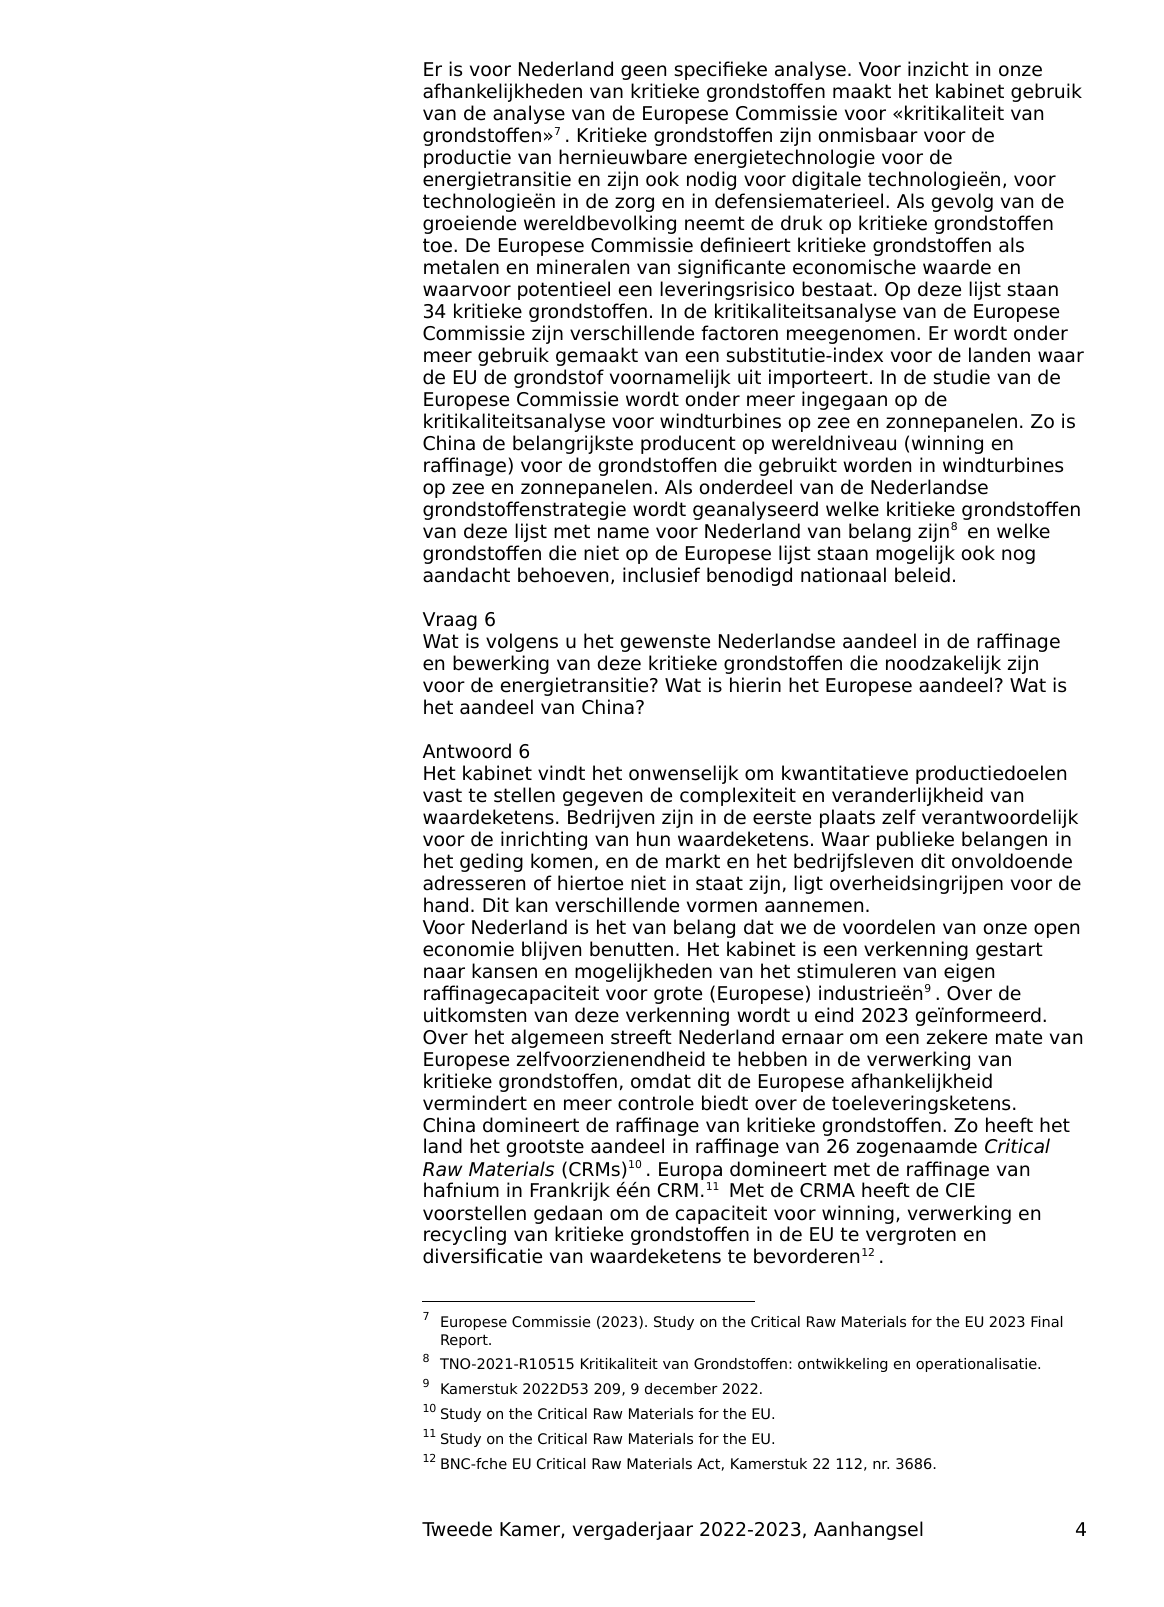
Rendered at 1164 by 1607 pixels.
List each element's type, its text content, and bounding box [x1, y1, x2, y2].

text Wat is volgens u het gewenste Nederlandse aandeel in de raffinage en bewerking van deze kritieke grondstoffen die noodzakelijk zijn voor de energietransitie? Wat is hierin het Europese aandeel? Wat is het aandeel van China? [422, 631, 1087, 719]
text Antwoord 6 [422, 741, 1087, 763]
text TNO-2021-R10515 Kritikaliteit van Grondstoffen: ontwikkeling en operationalisatie. [422, 1352, 1087, 1374]
text China domineert de raffinage van kritieke grondstoffen. Zo heeft het land het grootste aandeel in raffinage van 26 zogenaamde Critical Raw Materials (CRMs). Europa domineert met de raffinage van hafnium in Frankrijk één CRM. Met de CRMA heeft de CIE voorstellen gedaan om de capaciteit voor winning, verwerking en recycling van kritieke grondstoffen in de EU te vergroten en diversificatie van waardeketens te bevorderen. [422, 1114, 1087, 1268]
text Study on the Critical Raw Materials for the EU. [422, 1402, 1087, 1424]
text Europese Commissie (2023). Study on the Critical Raw Materials for the EU 2023 Final Report. [422, 1310, 1087, 1349]
text Vraag 6 [422, 609, 1087, 631]
text Voor Nederland is het van belang dat we de voordelen van onze open economie blijven benutten. Het kabinet is een verkenning gestart naar kansen en mogelijkheden van het stimuleren van eigen raffinagecapaciteit voor grote (Europese) industrieën. Over de uitkomsten van deze verkenning wordt u eind 2023 geïnformeerd. Over het algemeen streeft Nederland ernaar om een zekere mate van Europese zelfvoorzienendheid te hebben in de verwerking van kritieke grondstoffen, omdat dit de Europese afhankelijkheid vermindert en meer controle biedt over de toeleveringsketens. [422, 917, 1087, 1114]
text BNC-fche EU Critical Raw Materials Act, Kamerstuk 22 112, nr. 3686. [422, 1452, 1087, 1474]
text Kamerstuk 2022D53 209, 9 december 2022. [422, 1377, 1087, 1399]
text Study on the Critical Raw Materials for the EU. [422, 1427, 1087, 1449]
text Het kabinet vindt het onwenselijk om kwantitatieve productiedoelen vast te stellen gegeven de complexiteit en veranderlijkheid van waardeketens. Bedrijven zijn in de eerste plaats zelf verantwoordelijk voor de inrichting van hun waardeketens. Waar publieke belangen in het geding komen, en de markt en het bedrijfsleven dit onvoldoende adresseren of hiertoe niet in staat zijn, ligt overheidsingrijpen voor de hand. Dit kan verschillende vormen aannemen. [422, 763, 1087, 917]
text Er is voor Nederland geen specifieke analyse. Voor inzicht in onze afhankelijkheden van kritieke grondstoffen maakt het kabinet gebruik van de analyse van de Europese Commissie voor «kritikaliteit van grondstoffen». Kritieke grondstoffen zijn onmisbaar voor de productie van hernieuwbare energietechnologie voor de energietransitie en zijn ook nodig voor digitale technologieën, voor technologieën in de zorg en in defensiematerieel. Als gevolg van de groeiende wereldbevolking neemt de druk op kritieke grondstoffen toe. De Europese Commissie definieert kritieke grondstoffen als metalen en mineralen van significante economische waarde en waarvoor potentieel een leveringsrisico bestaat. Op deze lijst staan 34 kritieke grondstoffen. In de kritikaliteitsanalyse van de Europese Commissie zijn verschillende factoren meegenomen. Er wordt onder meer gebruik gemaakt van een substitutie-index voor de landen waar de EU de grondstof voornamelijk uit importeert. In de studie van de Europese Commissie wordt onder meer ingegaan op de kritikaliteitsanalyse voor windturbines op zee en zonnepanelen. Zo is China de belangrijkste producent op wereldniveau (winning en raffinage) voor de grondstoffen die gebruikt worden in windturbines op zee en zonnepanelen. Als onderdeel van de Nederlandse grondstoffenstrategie wordt geanalyseerd welke kritieke grondstoffen van deze lijst met name voor Nederland van belang zijn en welke grondstoffen die niet op de Europese lijst staan mogelijk ook nog aandacht behoeven, inclusief benodigd nationaal beleid. [422, 59, 1087, 587]
